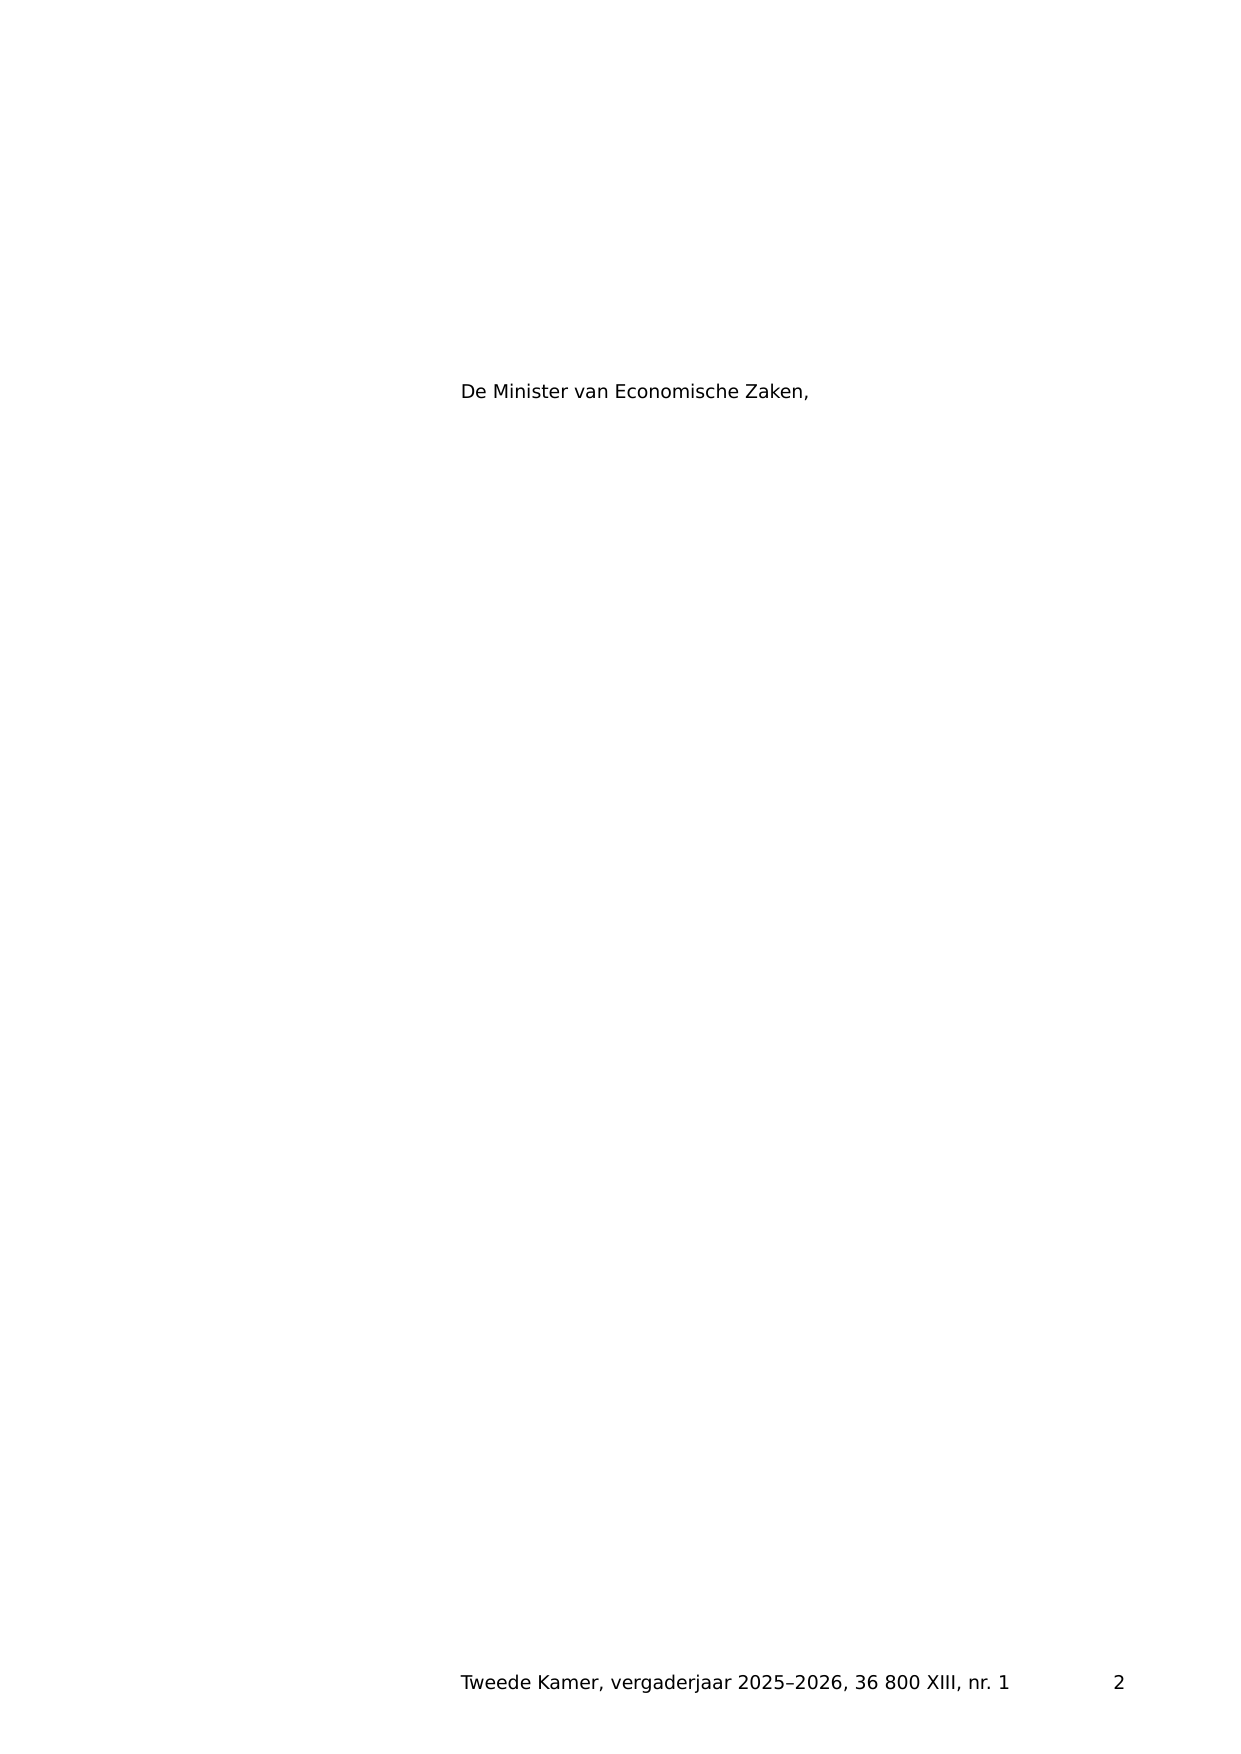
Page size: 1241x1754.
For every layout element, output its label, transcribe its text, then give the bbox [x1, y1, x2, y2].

text De Minister van Economische Zaken, [461, 381, 1125, 403]
